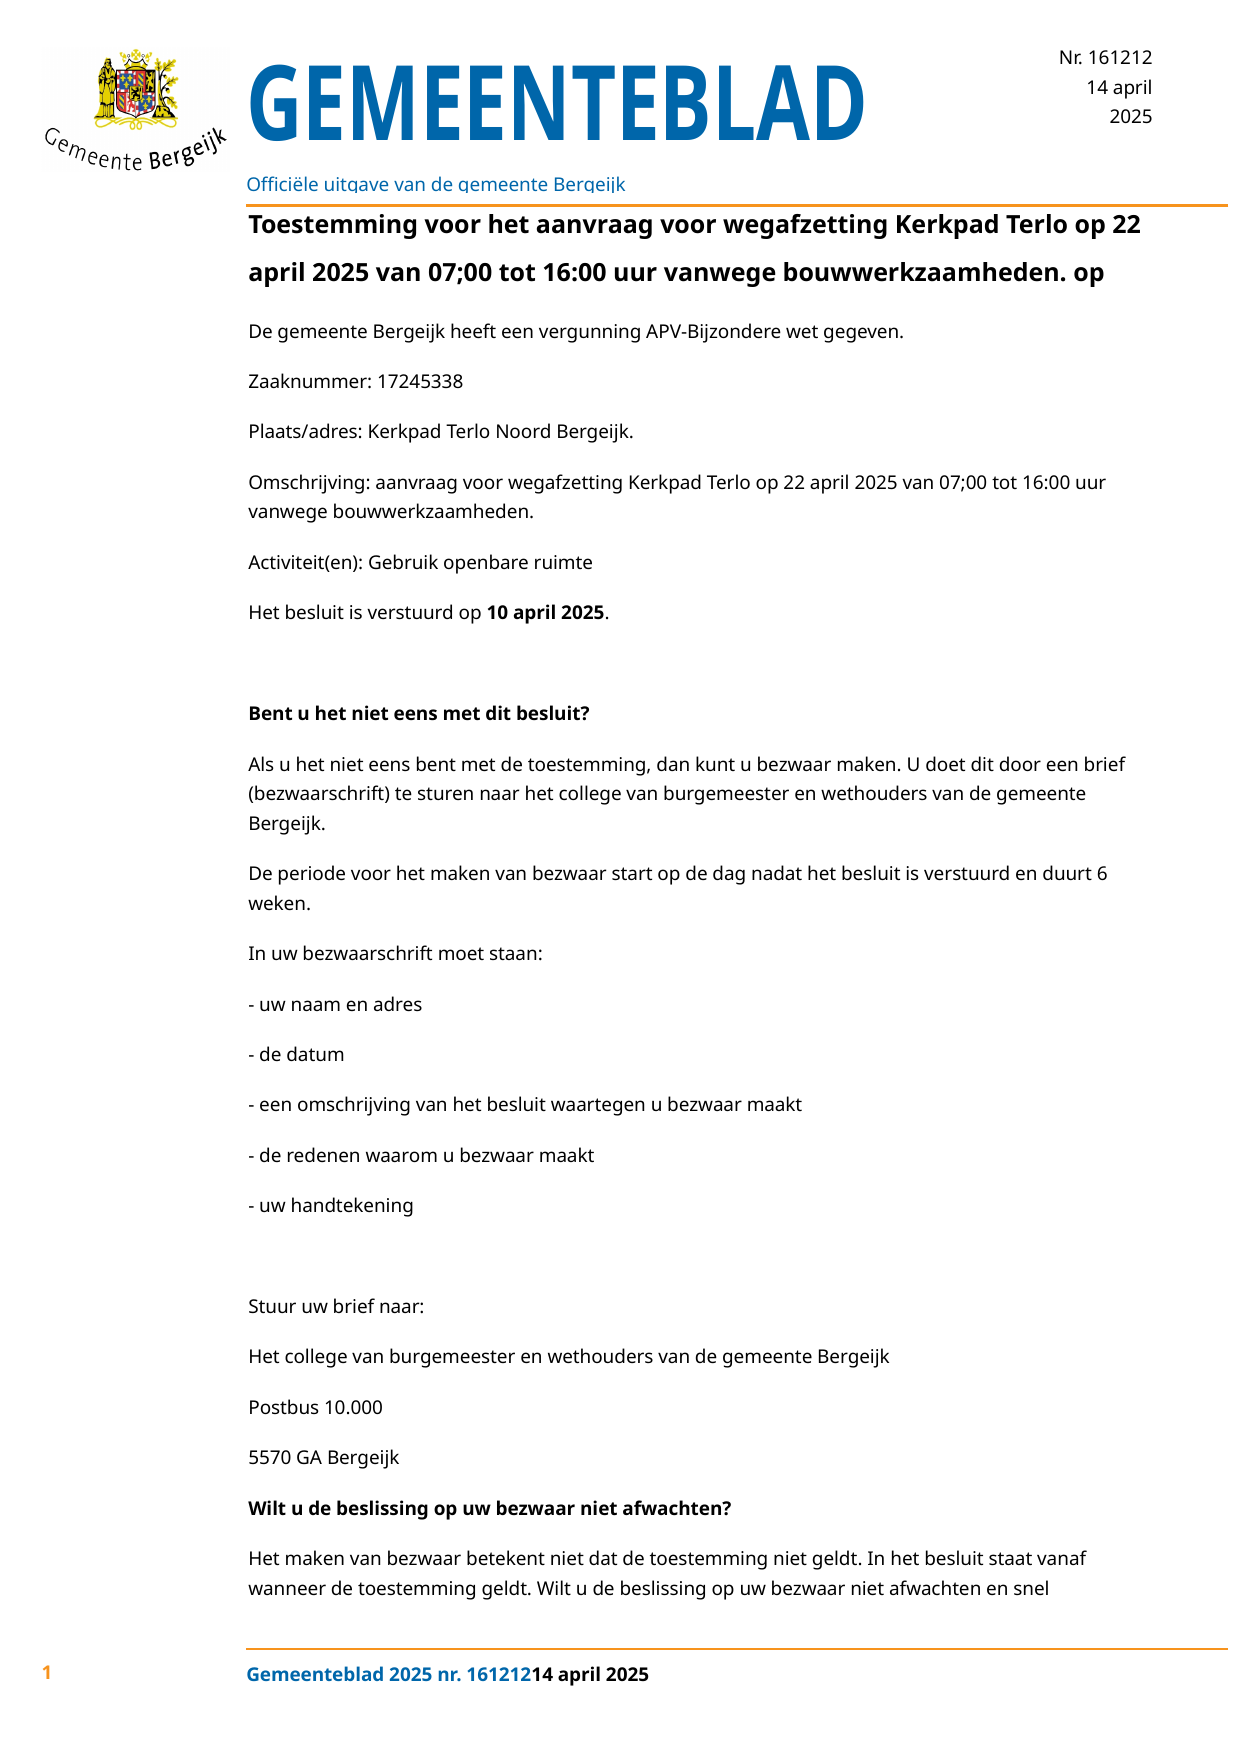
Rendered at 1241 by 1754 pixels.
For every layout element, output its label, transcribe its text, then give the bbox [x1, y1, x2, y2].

text - een omschrijving van het besluit waartegen u bezwaar maakt [248, 1092, 1152, 1117]
text Plaats/adres: Kerkpad Terlo Noord Bergeijk. [248, 419, 1152, 444]
text Het college van burgemeester en wethouders van de gemeente Bergeijk [248, 1344, 1152, 1369]
text De gemeente Bergeijk heeft een vergunning APV-Bijzondere wet gegeven. [248, 318, 1152, 344]
text Stuur uw brief naar: [248, 1293, 1152, 1319]
text Bent u het niet eens met dit besluit? [248, 700, 1152, 726]
text - uw handtekening [248, 1192, 1152, 1218]
text De periode voor het maken van bezwaar start op de dag nadat het besluit is verstuurd en duurt 6 weken. [248, 860, 1152, 916]
text - de redenen waarom u bezwaar maakt [248, 1142, 1152, 1168]
text Toestemming voor het aanvraag voor wegafzetting Kerkpad Terlo op 22 april 2025 van 07;00 tot 16:00 uur vanwege bouwwerkzaamheden. op [248, 207, 1152, 288]
text In uw bezwaarschrift moet staan: [248, 940, 1152, 966]
picture [41, 47, 231, 172]
text 5570 GA Bergeijk [248, 1444, 1152, 1470]
text Omschrijving: aanvraag voor wegafzetting Kerkpad Terlo op 22 april 2025 van 07;00 tot 16:00 uur vanwege bouwwerkzaamheden. [248, 469, 1152, 524]
text Wilt u de beslissing op uw bezwaar niet afwachten? [248, 1495, 1152, 1521]
text - uw naam en adres [248, 991, 1152, 1017]
text - de datum [248, 1041, 1152, 1067]
text Zaaknummer: 17245338 [248, 368, 1152, 394]
text Activiteit(en): Gebruik openbare ruimte [248, 549, 1152, 575]
text Als u het niet eens bent met de toestemming, dan kunt u bezwaar maken. U doet dit door een brief (bezwaarschrift) te sturen naar het college van burgemeester en wethouders van de gemeente Bergeijk. [248, 751, 1152, 836]
text Postbus 10.000 [248, 1394, 1152, 1420]
text Het besluit is verstuurd op 10 april 2025. [248, 599, 1152, 625]
text Het maken van bezwaar betekent niet dat de toestemming niet geldt. In het besluit staat vanaf wanneer de toestemming geldt. Wilt u de beslissing op uw bezwaar niet afwachten en snel [248, 1545, 1152, 1601]
